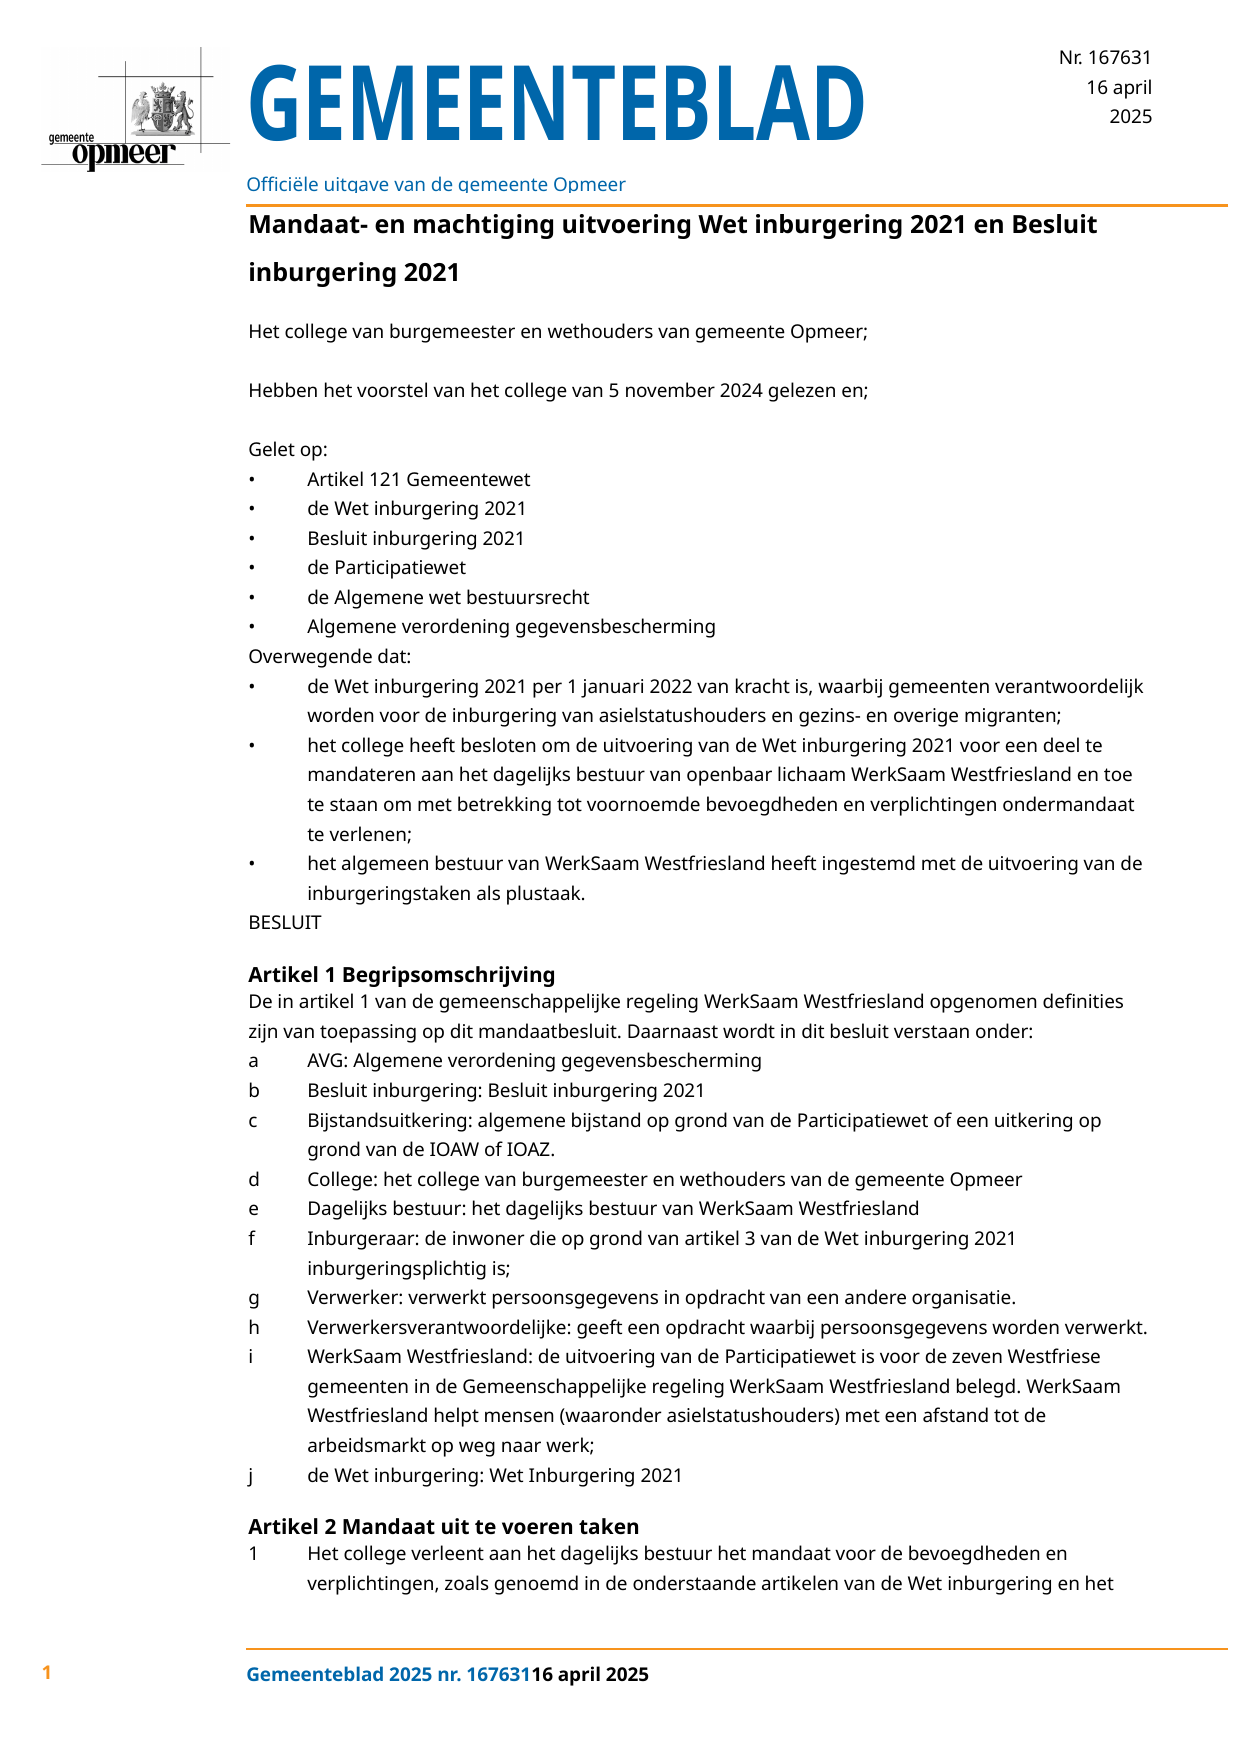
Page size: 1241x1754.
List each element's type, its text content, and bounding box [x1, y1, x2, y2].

text Mandaat- en machtiging uitvoering Wet inburgering 2021 en Besluit inburgering 2021 [248, 207, 1152, 288]
list Dagelijks bestuur: het dagelijks bestuur van WerkSaam Westfriesland [248, 1196, 1152, 1221]
list de Wet inburgering: Wet Inburgering 2021 [248, 1462, 1152, 1487]
picture [41, 47, 231, 172]
list Verwerkersverantwoordelijke: geeft een opdracht waarbij persoonsgegevens worden verwerkt. [248, 1314, 1152, 1339]
list Artikel 121 Gemeentewet [248, 466, 1152, 492]
text Hebben het voorstel van het college van 5 november 2024 gelezen en; [248, 377, 1152, 403]
list Bijstandsuitkering: algemene bijstand op grond van de Participatiewet of een uitkering op grond van de IOAW of IOAZ. [248, 1107, 1152, 1162]
list Verwerker: verwerkt persoonsgegevens in opdracht van een andere organisatie. [248, 1284, 1152, 1310]
list de Wet inburgering 2021 [248, 495, 1152, 521]
list de Algemene wet bestuursrecht [248, 584, 1152, 610]
text Artikel 2 Mandaat uit te voeren taken [248, 1512, 1152, 1541]
text Gelet op: [248, 436, 1152, 462]
list de Participatiewet [248, 554, 1152, 580]
list WerkSaam Westfriesland: de uitvoering van de Participatiewet is voor de zeven Westfriese gemeenten in de Gemeenschappelijke regeling WerkSaam Westfriesland belegd. WerkSaam Westfriesland helpt mensen (waaronder asielstatushouders) met een afstand tot de arbeidsmarkt op weg naar werk; [248, 1343, 1152, 1458]
list het algemeen bestuur van WerkSaam Westfriesland heeft ingestemd met de uitvoering van de inburgeringstaken als plustaak. [248, 850, 1152, 906]
list Het college verleent aan het dagelijks bestuur het mandaat voor de bevoegdheden en verplichtingen, zoals genoemd in de onderstaande artikelen van de Wet inburgering en het [248, 1541, 1152, 1596]
list Besluit inburgering 2021 [248, 525, 1152, 551]
text Overwegende dat: [248, 643, 1152, 669]
list de Wet inburgering 2021 per 1 januari 2022 van kracht is, waarbij gemeenten verantwoordelijk worden voor de inburgering van asielstatushouders en gezins- en overige migranten; [248, 673, 1152, 728]
text Artikel 1 Begripsomschrijving [248, 960, 1152, 988]
list Inburgeraar: de inwoner die op grond van artikel 3 van de Wet inburgering 2021 inburgeringsplichtig is; [248, 1225, 1152, 1280]
list Algemene verordening gegevensbescherming [248, 614, 1152, 639]
list Besluit inburgering: Besluit inburgering 2021 [248, 1077, 1152, 1103]
list het college heeft besloten om de uitvoering van de Wet inburgering 2021 voor een deel te mandateren aan het dagelijks bestuur van openbaar lichaam WerkSaam Westfriesland en toe te staan om met betrekking tot voornoemde bevoegdheden en verplichtingen ondermandaat te verlenen; [248, 732, 1152, 847]
list College: het college van burgemeester en wethouders van de gemeente Opmeer [248, 1166, 1152, 1192]
text Het college van burgemeester en wethouders van gemeente Opmeer; [248, 318, 1152, 344]
list AVG: Algemene verordening gegevensbescherming [248, 1048, 1152, 1073]
text BESLUIT [248, 909, 1152, 935]
text De in artikel 1 van de gemeenschappelijke regeling WerkSaam Westfriesland opgenomen definities zijn van toepassing op dit mandaatbesluit. Daarnaast wordt in dit besluit verstaan onder: [248, 988, 1152, 1044]
